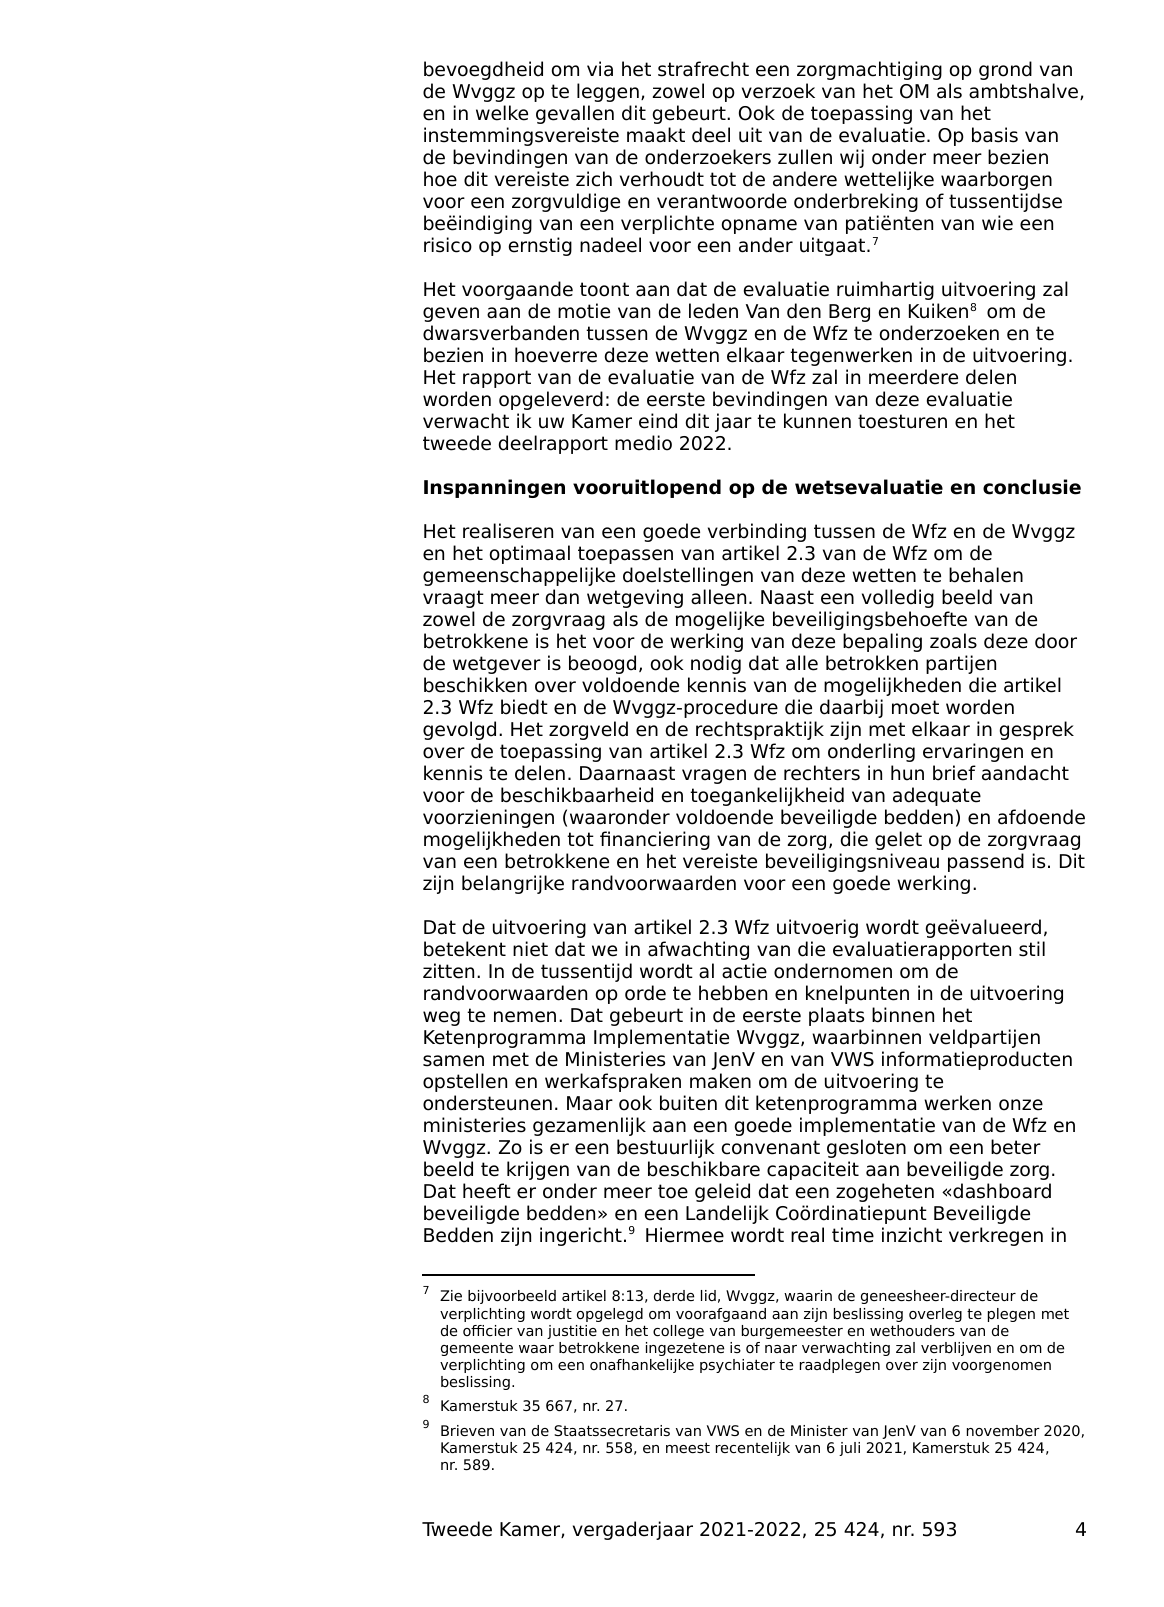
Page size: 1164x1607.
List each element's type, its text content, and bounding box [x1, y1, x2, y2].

text Het voorgaande toont aan dat de evaluatie ruimhartig uitvoering zal geven aan de motie van de leden Van den Berg en Kuiken om de dwarsverbanden tussen de Wvggz en de Wfz te onderzoeken en te bezien in hoeverre deze wetten elkaar tegenwerken in de uitvoering. Het rapport van de evaluatie van de Wfz zal in meerdere delen worden opgeleverd: de eerste bevindingen van deze evaluatie verwacht ik uw Kamer eind dit jaar te kunnen toesturen en het tweede deelrapport medio 2022. [422, 279, 1087, 455]
text bevoegdheid om via het strafrecht een zorgmachtiging op grond van de Wvggz op te leggen, zowel op verzoek van het OM als ambtshalve, en in welke gevallen dit gebeurt. Ook de toepassing van het instemmingsvereiste maakt deel uit van de evaluatie. Op basis van de bevindingen van de onderzoekers zullen wij onder meer bezien hoe dit vereiste zich verhoudt tot de andere wettelijke waarborgen voor een zorgvuldige en verantwoorde onderbreking of tussentijdse beëindiging van een verplichte opname van patiënten van wie een risico op ernstig nadeel voor een ander uitgaat. [422, 59, 1087, 257]
subtitle Inspanningen vooruitlopend op de wetsevaluatie en conclusie [422, 477, 1087, 499]
text Zie bijvoorbeeld artikel 8:13, derde lid, Wvggz, waarin de geneesheer-directeur de verplichting wordt opgelegd om voorafgaand aan zijn beslissing overleg te plegen met de officier van justitie en het college van burgemeester en wethouders van de gemeente waar betrokkene ingezetene is of naar verwachting zal verblijven en om de verplichting om een onafhankelijke psychiater te raadplegen over zijn voorgenomen beslissing. [422, 1284, 1087, 1391]
text Dat de uitvoering van artikel 2.3 Wfz uitvoerig wordt geëvalueerd, betekent niet dat we in afwachting van die evaluatierapporten stil zitten. In de tussentijd wordt al actie ondernomen om de randvoorwaarden op orde te hebben en knelpunten in de uitvoering weg te nemen. Dat gebeurt in de eerste plaats binnen het Ketenprogramma Implementatie Wvggz, waarbinnen veldpartijen samen met de Ministeries van JenV en van VWS informatieproducten opstellen en werkafspraken maken om de uitvoering te ondersteunen. Maar ook buiten dit ketenprogramma werken onze ministeries gezamenlijk aan een goede implementatie van de Wfz en Wvggz. Zo is er een bestuurlijk convenant gesloten om een beter beeld te krijgen van de beschikbare capaciteit aan beveiligde zorg. Dat heeft er onder meer toe geleid dat een zogeheten «dashboard beveiligde bedden» en een Landelijk Coördinatiepunt Beveiligde Bedden zijn ingericht. Hiermee wordt real time inzicht verkregen in [422, 917, 1087, 1247]
text Kamerstuk 35 667, nr. 27. [422, 1393, 1087, 1416]
text Het realiseren van een goede verbinding tussen de Wfz en de Wvggz en het optimaal toepassen van artikel 2.3 van de Wfz om de gemeenschappelijke doelstellingen van deze wetten te behalen vraagt meer dan wetgeving alleen. Naast een volledig beeld van zowel de zorgvraag als de mogelijke beveiligingsbehoefte van de betrokkene is het voor de werking van deze bepaling zoals deze door de wetgever is beoogd, ook nodig dat alle betrokken partijen beschikken over voldoende kennis van de mogelijkheden die artikel 2.3 Wfz biedt en de Wvggz-procedure die daarbij moet worden gevolgd. Het zorgveld en de rechtspraktijk zijn met elkaar in gesprek over de toepassing van artikel 2.3 Wfz om onderling ervaringen en kennis te delen. Daarnaast vragen de rechters in hun brief aandacht voor de beschikbaarheid en toegankelijkheid van adequate voorzieningen (waaronder voldoende beveiligde bedden) en afdoende mogelijkheden tot financiering van de zorg, die gelet op de zorgvraag van een betrokkene en het vereiste beveiligingsniveau passend is. Dit zijn belangrijke randvoorwaarden voor een goede werking. [422, 521, 1087, 895]
text Brieven van de Staatssecretaris van VWS en de Minister van JenV van 6 november 2020, Kamerstuk 25 424, nr. 558, en meest recentelijk van 6 juli 2021, Kamerstuk 25 424, nr. 589. [422, 1418, 1087, 1474]
